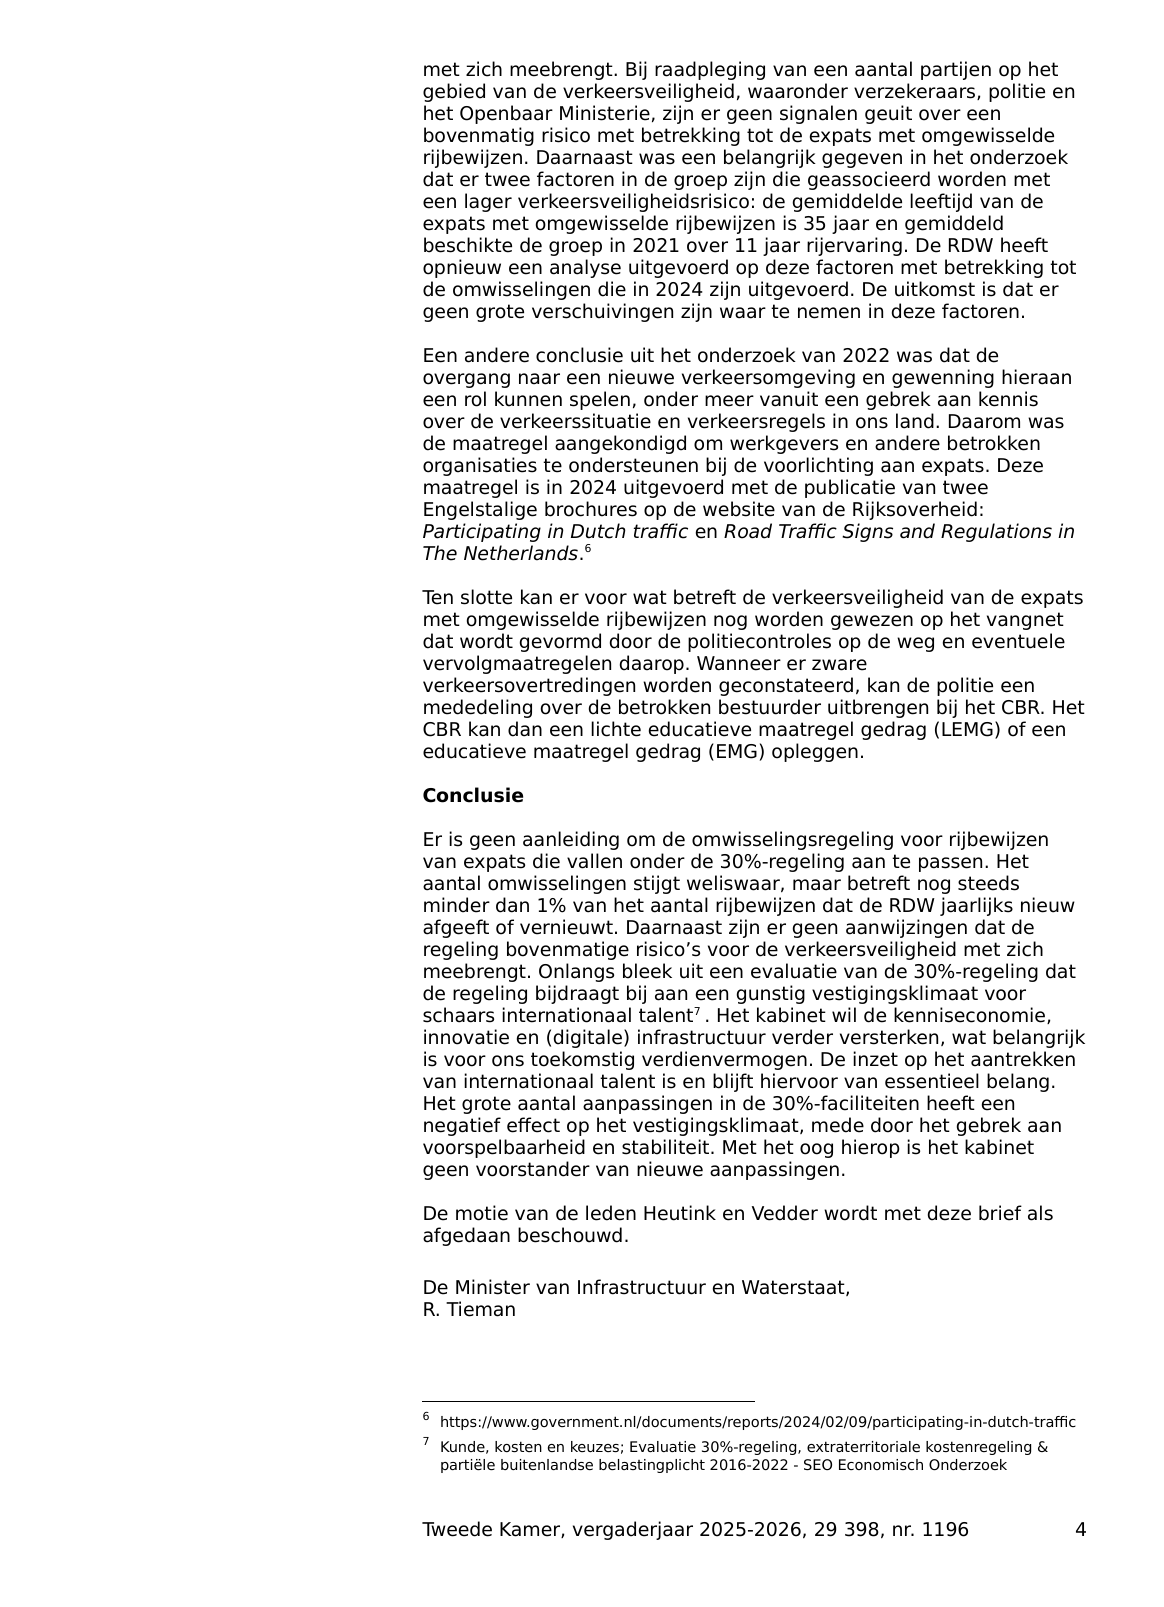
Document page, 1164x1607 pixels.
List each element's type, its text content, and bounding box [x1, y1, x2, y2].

text Ten slotte kan er voor wat betreft de verkeersveiligheid van de expats met omgewisselde rijbewijzen nog worden gewezen op het vangnet dat wordt gevormd door de politiecontroles op de weg en eventuele vervolgmaatregelen daarop. Wanneer er zware verkeersovertredingen worden geconstateerd, kan de politie een mededeling over de betrokken bestuurder uitbrengen bij het CBR. Het CBR kan dan een lichte educatieve maatregel gedrag (LEMG) of een educatieve maatregel gedrag (EMG) opleggen. [422, 587, 1087, 763]
text Kunde, kosten en keuzes; Evaluatie 30%-regeling, extraterritoriale kostenregeling & partiële buitenlandse belastingplicht 2016-2022 - SEO Economisch Onderzoek [422, 1435, 1087, 1474]
text Een andere conclusie uit het onderzoek van 2022 was dat de overgang naar een nieuwe verkeersomgeving en gewenning hieraan een rol kunnen spelen, onder meer vanuit een gebrek aan kennis over de verkeerssituatie en verkeersregels in ons land. Daarom was de maatregel aangekondigd om werkgevers en andere betrokken organisaties te ondersteunen bij de voorlichting aan expats. Deze maatregel is in 2024 uitgevoerd met de publicatie van twee Engelstalige brochures op de website van de Rijksoverheid: Participating in Dutch traffic en Road Traffic Signs and Regulations in The Netherlands. [422, 345, 1087, 565]
text Er is geen aanleiding om de omwisselingsregeling voor rijbewijzen van expats die vallen onder de 30%-regeling aan te passen. Het aantal omwisselingen stijgt weliswaar, maar betreft nog steeds minder dan 1% van het aantal rijbewijzen dat de RDW jaarlijks nieuw afgeeft of vernieuwt. Daarnaast zijn er geen aanwijzingen dat de regeling bovenmatige risico’s voor de verkeersveiligheid met zich meebrengt. Onlangs bleek uit een evaluatie van de 30%-regeling dat de regeling bijdraagt bij aan een gunstig vestigingsklimaat voor schaars internationaal talent. Het kabinet wil de kenniseconomie, innovatie en (digitale) infrastructuur verder versterken, wat belangrijk is voor ons toekomstig verdienvermogen. De inzet op het aantrekken van internationaal talent is en blijft hiervoor van essentieel belang. Het grote aantal aanpassingen in de 30%-faciliteiten heeft een negatief effect op het vestigingsklimaat, mede door het gebrek aan voorspelbaarheid en stabiliteit. Met het oog hierop is het kabinet geen voorstander van nieuwe aanpassingen. [422, 829, 1087, 1181]
subtitle Conclusie [422, 785, 1087, 807]
text De Minister van Infrastructuur en Waterstaat, R. Tieman [422, 1277, 1087, 1321]
text https://www.government.nl/documents/reports/2024/02/09/participating-in-dutch-traffic [422, 1410, 1087, 1432]
text De motie van de leden Heutink en Vedder wordt met deze brief als afgedaan beschouwd. [422, 1203, 1087, 1247]
text met zich meebrengt. Bij raadpleging van een aantal partijen op het gebied van de verkeersveiligheid, waaronder verzekeraars, politie en het Openbaar Ministerie, zijn er geen signalen geuit over een bovenmatig risico met betrekking tot de expats met omgewisselde rijbewijzen. Daarnaast was een belangrijk gegeven in het onderzoek dat er twee factoren in de groep zijn die geassocieerd worden met een lager verkeersveiligheidsrisico: de gemiddelde leeftijd van de expats met omgewisselde rijbewijzen is 35 jaar en gemiddeld beschikte de groep in 2021 over 11 jaar rijervaring. De RDW heeft opnieuw een analyse uitgevoerd op deze factoren met betrekking tot de omwisselingen die in 2024 zijn uitgevoerd. De uitkomst is dat er geen grote verschuivingen zijn waar te nemen in deze factoren. [422, 59, 1087, 323]
